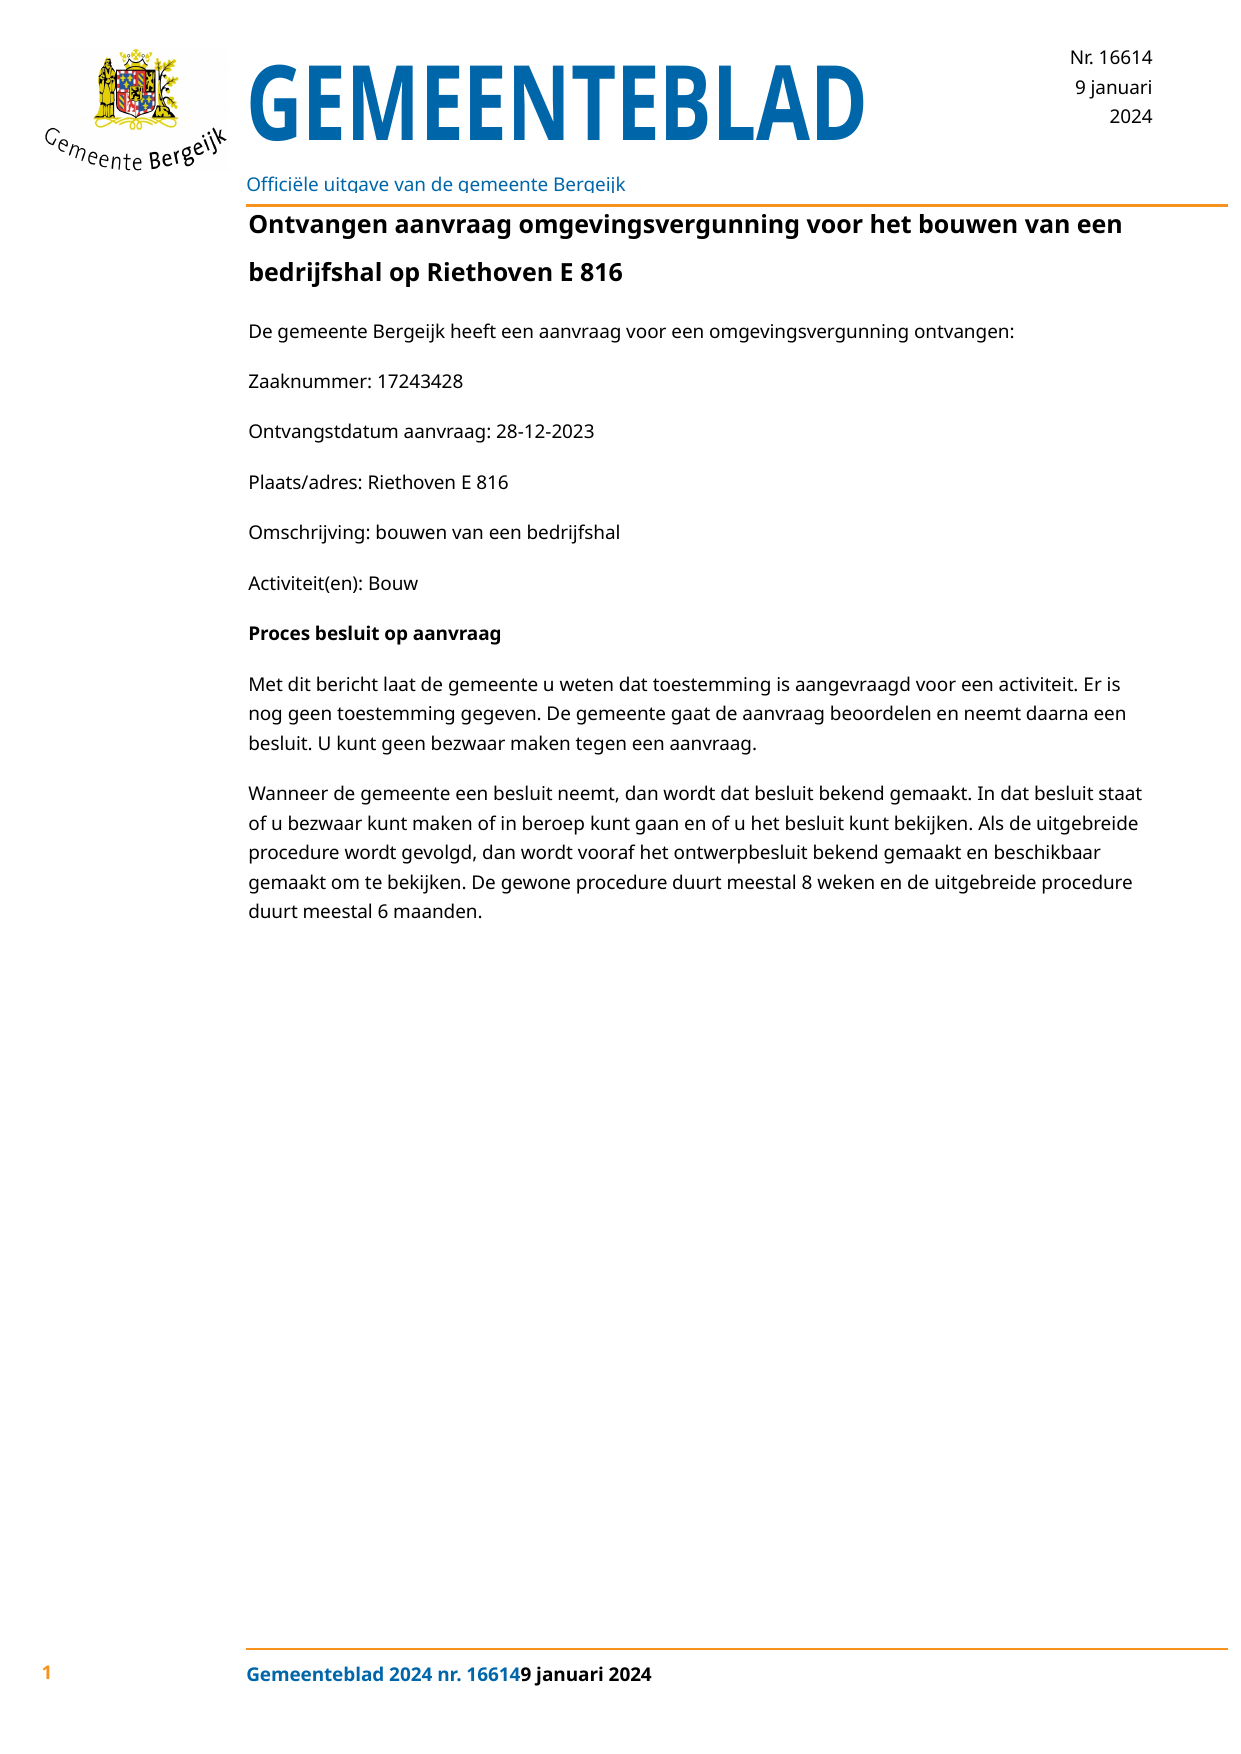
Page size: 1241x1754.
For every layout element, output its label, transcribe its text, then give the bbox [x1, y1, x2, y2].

text Zaaknummer: 17243428 [248, 368, 1152, 394]
text Activiteit(en): Bouw [248, 570, 1152, 596]
text Wanneer de gemeente een besluit neemt, dan wordt dat besluit bekend gemaakt. In dat besluit staat of u bezwaar kunt maken of in beroep kunt gaan en of u het besluit kunt bekijken. Als de uitgebreide procedure wordt gevolgd, dan wordt vooraf het ontwerpbesluit bekend gemaakt en beschikbaar gemaakt om te bekijken. De gewone procedure duurt meestal 8 weken en de uitgebreide procedure duurt meestal 6 maanden. [248, 780, 1152, 924]
text De gemeente Bergeijk heeft een aanvraag voor een omgevingsvergunning ontvangen: [248, 318, 1152, 344]
text Met dit bericht laat de gemeente u weten dat toestemming is aangevraagd voor een activiteit. Er is nog geen toestemming gegeven. De gemeente gaat de aanvraag beoordelen en neemt daarna een besluit. U kunt geen bezwaar maken tegen een aanvraag. [248, 671, 1152, 756]
text Plaats/adres: Riethoven E 816 [248, 469, 1152, 495]
text Omschrijving: bouwen van een bedrijfshal [248, 519, 1152, 545]
text Ontvangstdatum aanvraag: 28-12-2023 [248, 419, 1152, 444]
text Ontvangen aanvraag omgevingsvergunning voor het bouwen van een bedrijfshal op Riethoven E 816 [248, 207, 1152, 288]
text Proces besluit op aanvraag [248, 620, 1152, 646]
picture [41, 47, 231, 172]
